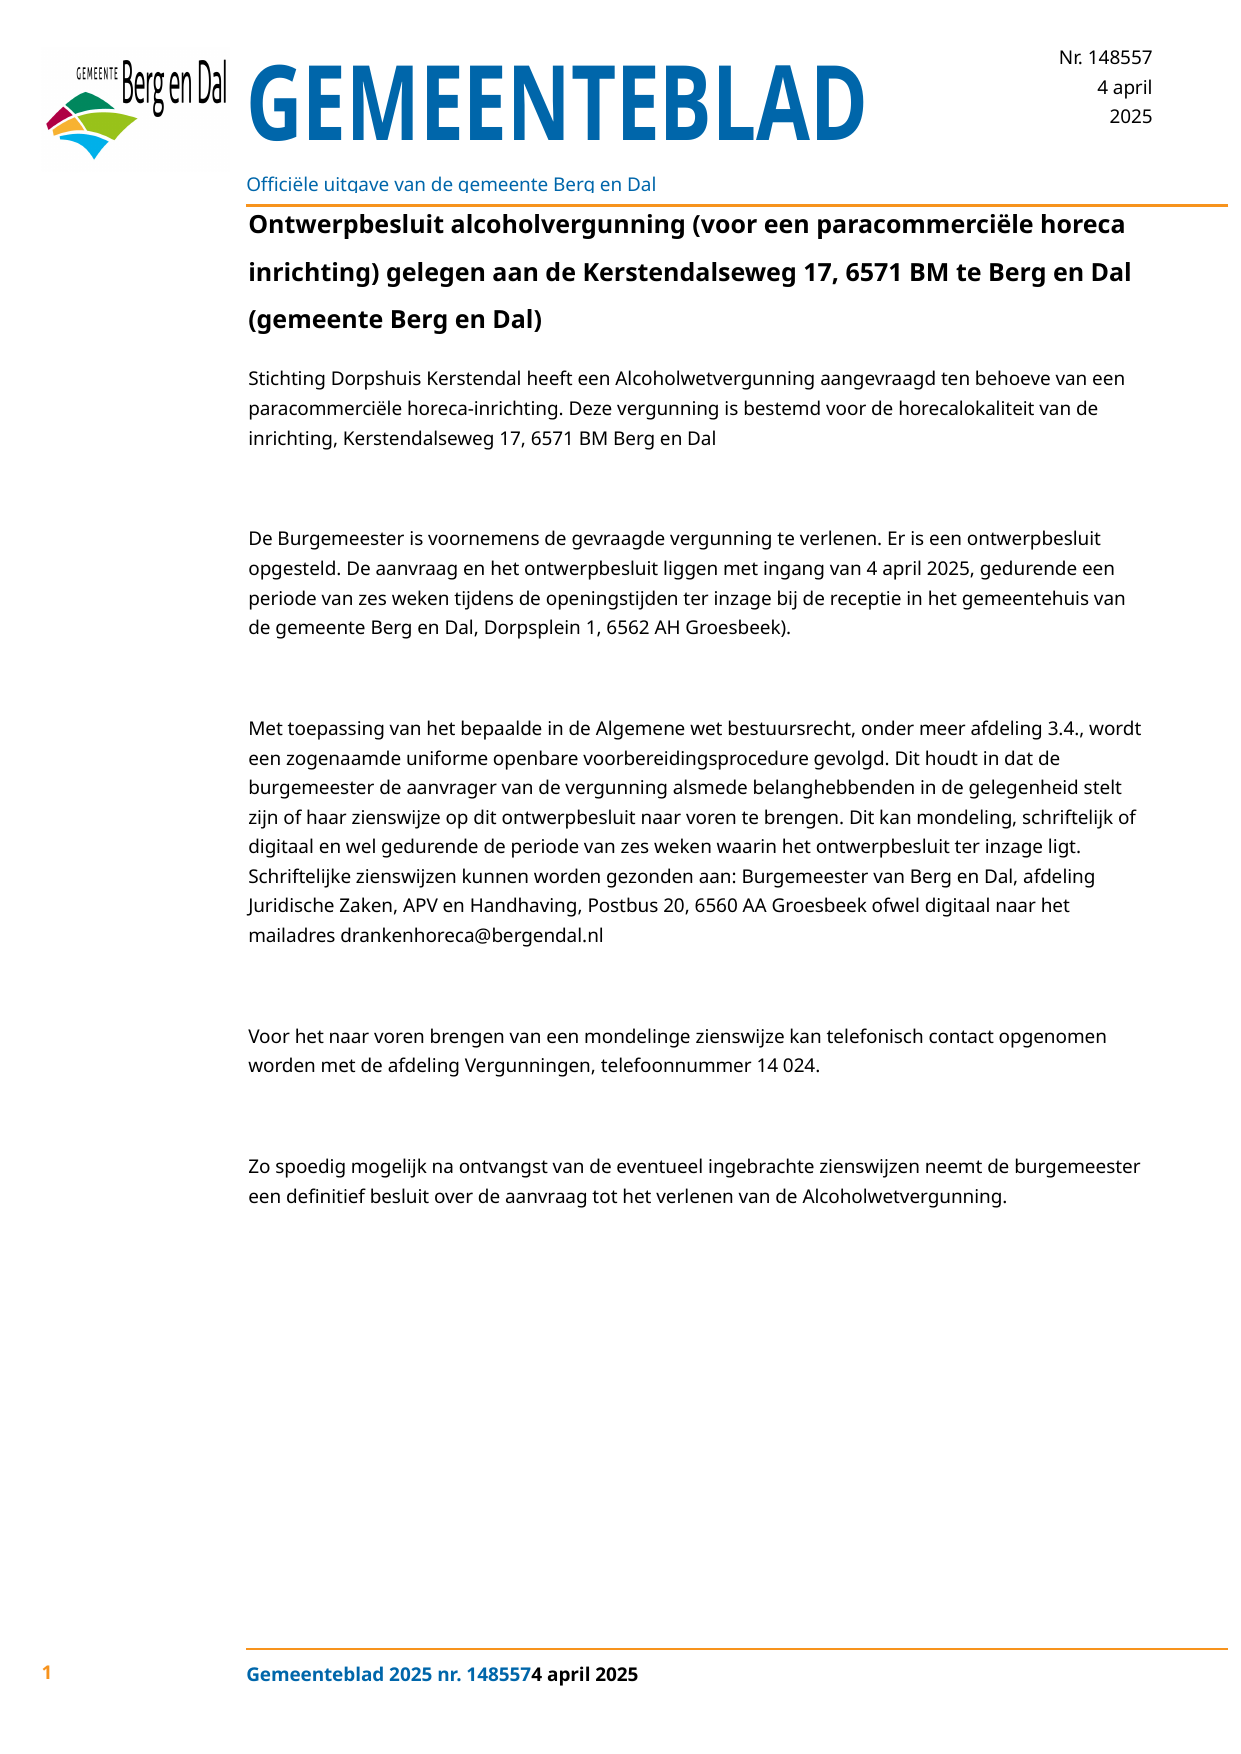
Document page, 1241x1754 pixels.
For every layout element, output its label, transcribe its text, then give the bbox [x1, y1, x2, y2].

text Met toepassing van het bepaalde in de Algemene wet bestuursrecht, onder meer afdeling 3.4., wordt een zogenaamde uniforme openbare voorbereidingsprocedure gevolgd. Dit houdt in dat de burgemeester de aanvrager van de vergunning alsmede belanghebbenden in de gelegenheid stelt zijn of haar zienswijze op dit ontwerpbesluit naar voren te brengen. Dit kan mondeling, schriftelijk of digitaal en wel gedurende de periode van zes weken waarin het ontwerpbesluit ter inzage ligt. Schriftelijke zienswijzen kunnen worden gezonden aan: Burgemeester van Berg en Dal, afdeling Juridische Zaken, APV en Handhaving, Postbus 20, 6560 AA Groesbeek ofwel digitaal naar het mailadres drankenhoreca@bergendal.nl [248, 715, 1152, 948]
text Zo spoedig mogelijk na ontvangst van de eventueel ingebrachte zienswijzen neemt de burgemeester een definitief besluit over de aanvraag tot het verlenen van de Alcoholwetvergunning. [248, 1153, 1152, 1209]
text Ontwerpbesluit alcoholvergunning (voor een paracommerciële horeca inrichting) gelegen aan de Kerstendalseweg 17, 6571 BM te Berg en Dal (gemeente Berg en Dal) [248, 207, 1152, 336]
text Stichting Dorpshuis Kerstendal heeft een Alcoholwetvergunning aangevraagd ten behoeve van een paracommerciële horeca-inrichting. Deze vergunning is bestemd voor de horecalokaliteit van de inrichting, Kerstendalseweg 17, 6571 BM Berg en Dal [248, 366, 1152, 450]
text Voor het naar voren brengen van een mondelinge zienswijze kan telefonisch contact opgenomen worden met de afdeling Vergunningen, telefoonnummer 14 024. [248, 1023, 1152, 1078]
picture [41, 47, 231, 172]
text De Burgemeester is voornemens de gevraagde vergunning te verlenen. Er is een ontwerpbesluit opgesteld. De aanvraag en het ontwerpbesluit liggen met ingang van 4 april 2025, gedurende een periode van zes weken tijdens de openingstijden ter inzage bij de receptie in het gemeentehuis van de gemeente Berg en Dal, Dorpsplein 1, 6562 AH Groesbeek). [248, 526, 1152, 640]
